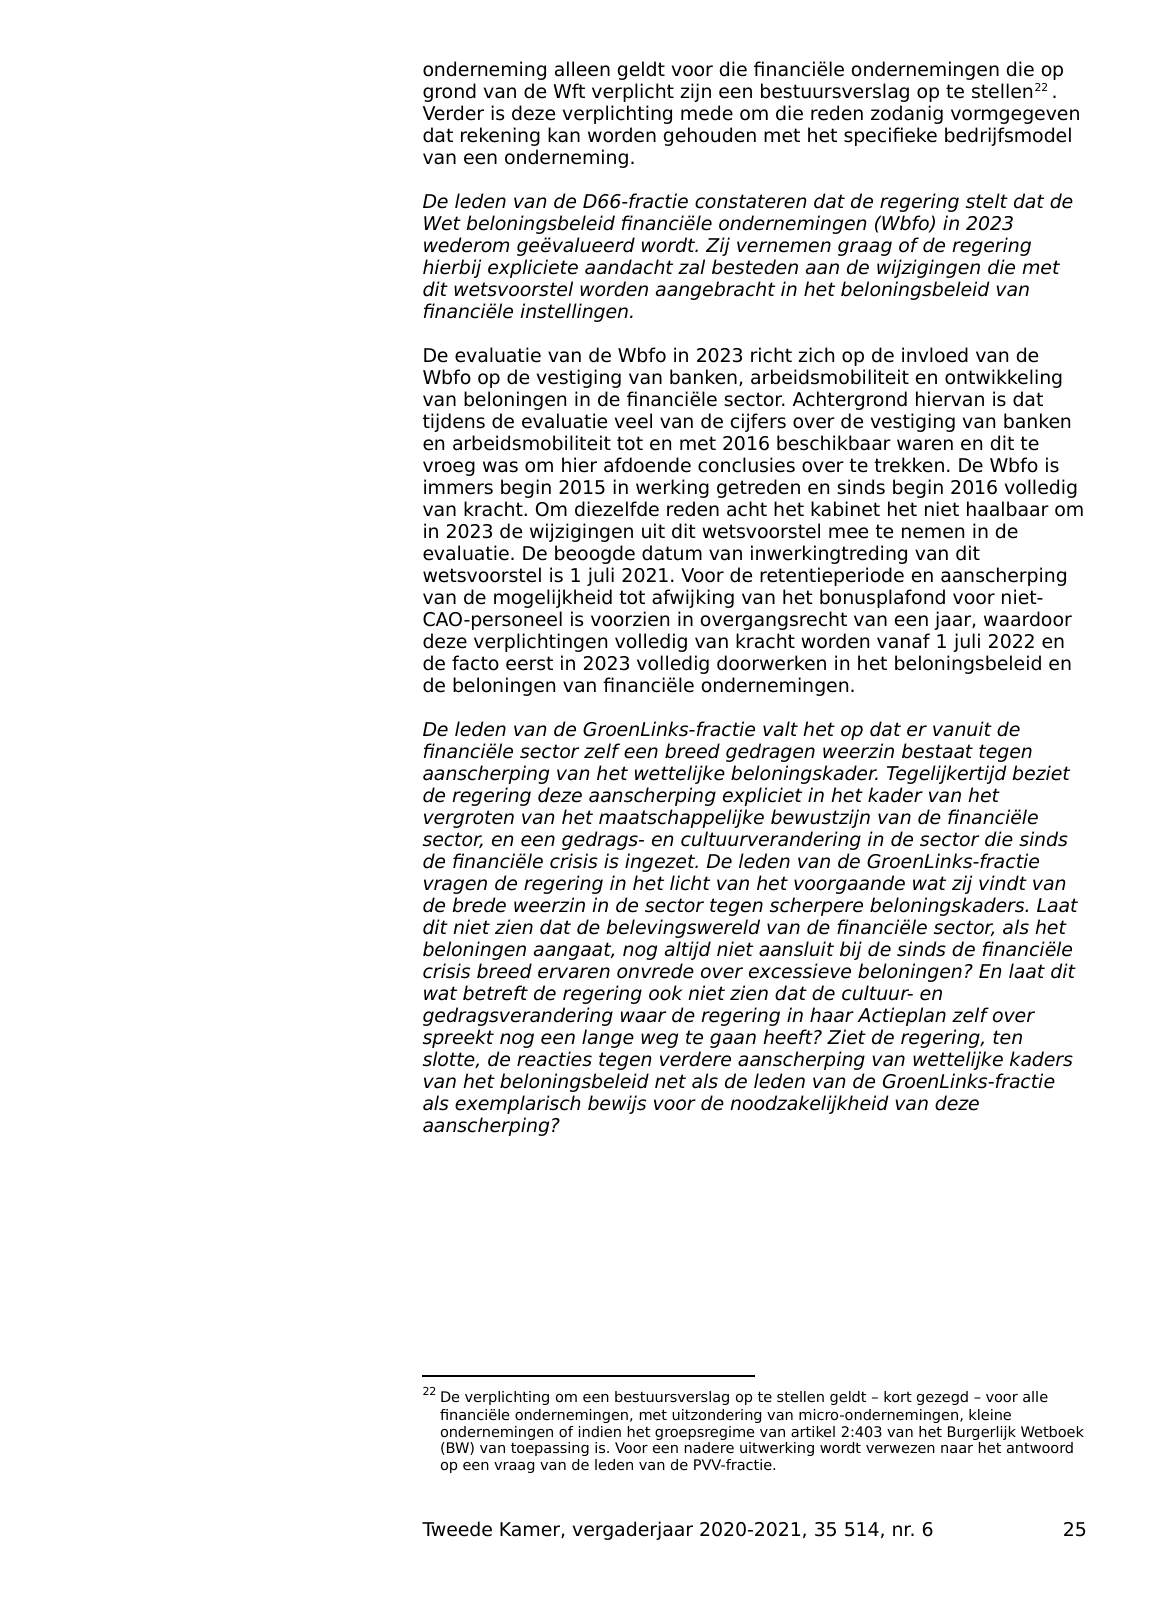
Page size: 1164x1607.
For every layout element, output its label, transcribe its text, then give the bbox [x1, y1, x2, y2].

text De verplichting om een bestuursverslag op te stellen geldt – kort gezegd – voor alle financiële ondernemingen, met uitzondering van micro-ondernemingen, kleine ondernemingen of indien het groepsregime van artikel 2:403 van het Burgerlijk Wetboek (BW) van toepassing is. Voor een nadere uitwerking wordt verwezen naar het antwoord op een vraag van de leden van de PVV-fractie. [422, 1385, 1087, 1474]
text De evaluatie van de Wbfo in 2023 richt zich op de invloed van de Wbfo op de vestiging van banken, arbeidsmobiliteit en ontwikkeling van beloningen in de financiële sector. Achtergrond hiervan is dat tijdens de evaluatie veel van de cijfers over de vestiging van banken en arbeidsmobiliteit tot en met 2016 beschikbaar waren en dit te vroeg was om hier afdoende conclusies over te trekken. De Wbfo is immers begin 2015 in werking getreden en sinds begin 2016 volledig van kracht. Om diezelfde reden acht het kabinet het niet haalbaar om in 2023 de wijzigingen uit dit wetsvoorstel mee te nemen in de evaluatie. De beoogde datum van inwerkingtreding van dit wetsvoorstel is 1 juli 2021. Voor de retentieperiode en aanscherping van de mogelijkheid tot afwijking van het bonusplafond voor niet-CAO-personeel is voorzien in overgangsrecht van een jaar, waardoor deze verplichtingen volledig van kracht worden vanaf 1 juli 2022 en de facto eerst in 2023 volledig doorwerken in het beloningsbeleid en de beloningen van financiële ondernemingen. [422, 345, 1087, 697]
text De leden van de GroenLinks-fractie valt het op dat er vanuit de financiële sector zelf een breed gedragen weerzin bestaat tegen aanscherping van het wettelijke beloningskader. Tegelijkertijd beziet de regering deze aanscherping expliciet in het kader van het vergroten van het maatschappelijke bewustzijn van de financiële sector, en een gedrags- en cultuurverandering in de sector die sinds de financiële crisis is ingezet. De leden van de GroenLinks-fractie vragen de regering in het licht van het voorgaande wat zij vindt van de brede weerzin in de sector tegen scherpere beloningskaders. Laat dit niet zien dat de belevingswereld van de financiële sector, als het beloningen aangaat, nog altijd niet aansluit bij de sinds de financiële crisis breed ervaren onvrede over excessieve beloningen? En laat dit wat betreft de regering ook niet zien dat de cultuur- en gedragsverandering waar de regering in haar Actieplan zelf over spreekt nog een lange weg te gaan heeft? Ziet de regering, ten slotte, de reacties tegen verdere aanscherping van wettelijke kaders van het beloningsbeleid net als de leden van de GroenLinks-fractie als exemplarisch bewijs voor de noodzakelijkheid van deze aanscherping? [422, 719, 1087, 1137]
text De leden van de D66-fractie constateren dat de regering stelt dat de Wet beloningsbeleid financiële ondernemingen (Wbfo) in 2023 wederom geëvalueerd wordt. Zij vernemen graag of de regering hierbij expliciete aandacht zal besteden aan de wijzigingen die met dit wetsvoorstel worden aangebracht in het beloningsbeleid van financiële instellingen. [422, 191, 1087, 323]
text onderneming alleen geldt voor die financiële ondernemingen die op grond van de Wft verplicht zijn een bestuursverslag op te stellen. Verder is deze verplichting mede om die reden zodanig vormgegeven dat rekening kan worden gehouden met het specifieke bedrijfsmodel van een onderneming. [422, 59, 1087, 169]
